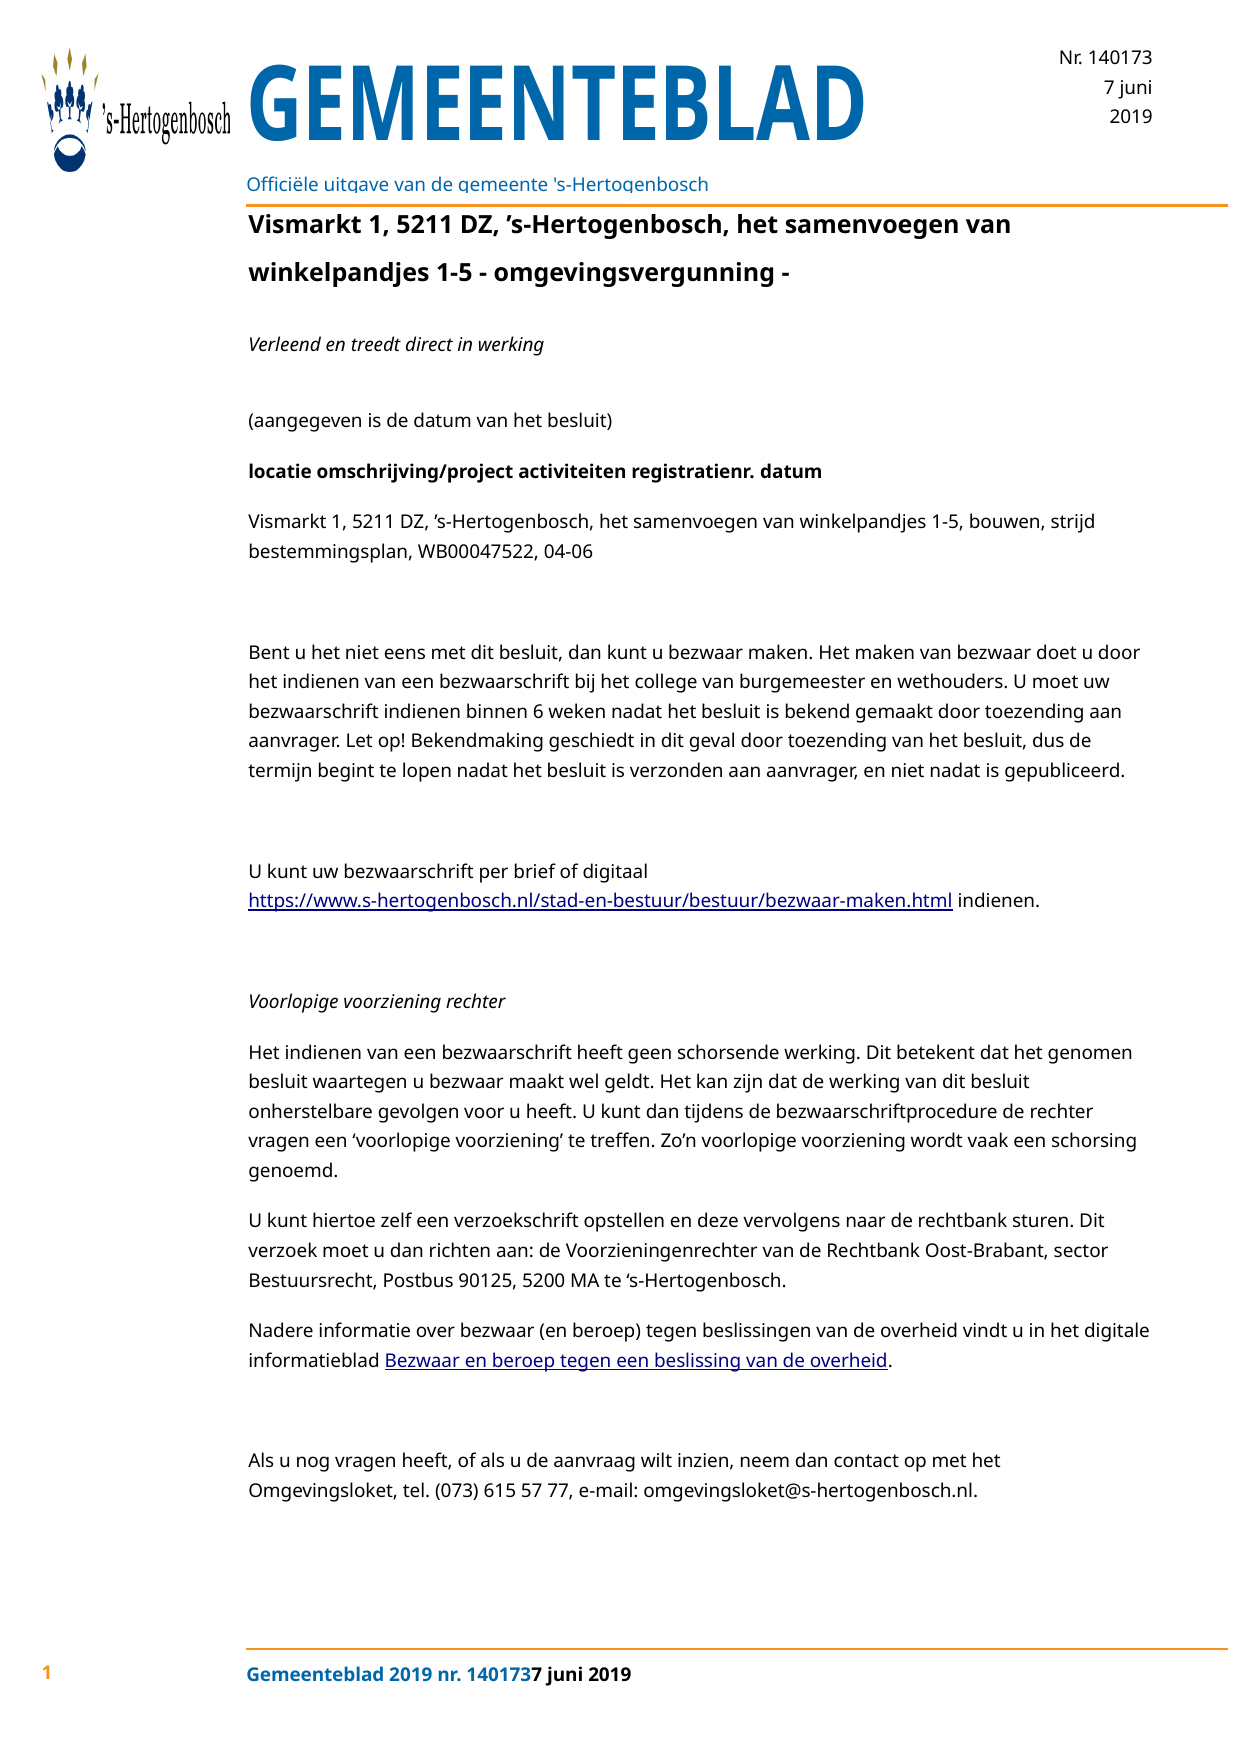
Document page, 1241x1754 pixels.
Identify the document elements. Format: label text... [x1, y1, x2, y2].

text U kunt uw bezwaarschrift per brief of digitaal https://www.s-hertogenbosch.nl/stad-en-bestuur/bestuur/bezwaar-maken.html indienen. [248, 858, 1152, 913]
text Vismarkt 1, 5211 DZ, ’s-Hertogenbosch, het samenvoegen van winkelpandjes 1-5 - omgevingsvergunning - [248, 207, 1152, 288]
text (aangegeven is de datum van het besluit) [248, 408, 1152, 433]
picture [41, 47, 231, 172]
text U kunt hiertoe zelf een verzoekschrift opstellen en deze vervolgens naar de rechtbank sturen. Dit verzoek moet u dan richten aan: de Voorzieningenrechter van de Rechtbank Oost-Brabant, sector Bestuursrecht, Postbus 90125, 5200 MA te ‘s-Hertogenbosch. [248, 1208, 1152, 1292]
text Vismarkt 1, 5211 DZ, ’s-Hertogenbosch, het samenvoegen van winkelpandjes 1-5, bouwen, strijd bestemmingsplan, WB00047522, 04-06 [248, 508, 1152, 564]
text Verleend en treedt direct in werking [248, 331, 1152, 357]
text Nadere informatie over bezwaar (en beroep) tegen beslissingen van de overheid vindt u in het digitale informatieblad Bezwaar en beroep tegen een beslissing van de overheid. [248, 1317, 1152, 1372]
text Het indienen van een bezwaarschrift heeft geen schorsende werking. Dit betekent dat het genomen besluit waartegen u bezwaar maakt wel geldt. Het kan zijn dat de werking van dit besluit onherstelbare gevolgen voor u heeft. U kunt dan tijdens de bezwaarschriftprocedure de rechter vragen een ‘voorlopige voorziening’ te treffen. Zo’n voorlopige voorziening wordt vaak een schorsing genoemd. [248, 1039, 1152, 1183]
text Voorlopige voorziening rechter [248, 988, 1152, 1014]
text Bent u het niet eens met dit besluit, dan kunt u bezwaar maken. Het maken van bezwaar doet u door het indienen van een bezwaarschrift bij het college van burgemeester en wethouders. U moet uw bezwaarschrift indienen binnen 6 weken nadat het besluit is bekend gemaakt door toezending aan aanvrager. Let op! Bekendmaking geschiedt in dit geval door toezending van het besluit, dus de termijn begint te lopen nadat het besluit is verzonden aan aanvrager, en niet nadat is gepubliceerd. [248, 639, 1152, 783]
text Als u nog vragen heeft, of als u de aanvraag wilt inzien, neem dan contact op met het Omgevingsloket, tel. (073) 615 57 77, e-mail: omgevingsloket@s-hertogenbosch.nl. [248, 1448, 1152, 1503]
text locatie omschrijving/project activiteiten registratienr. datum [248, 458, 1152, 484]
